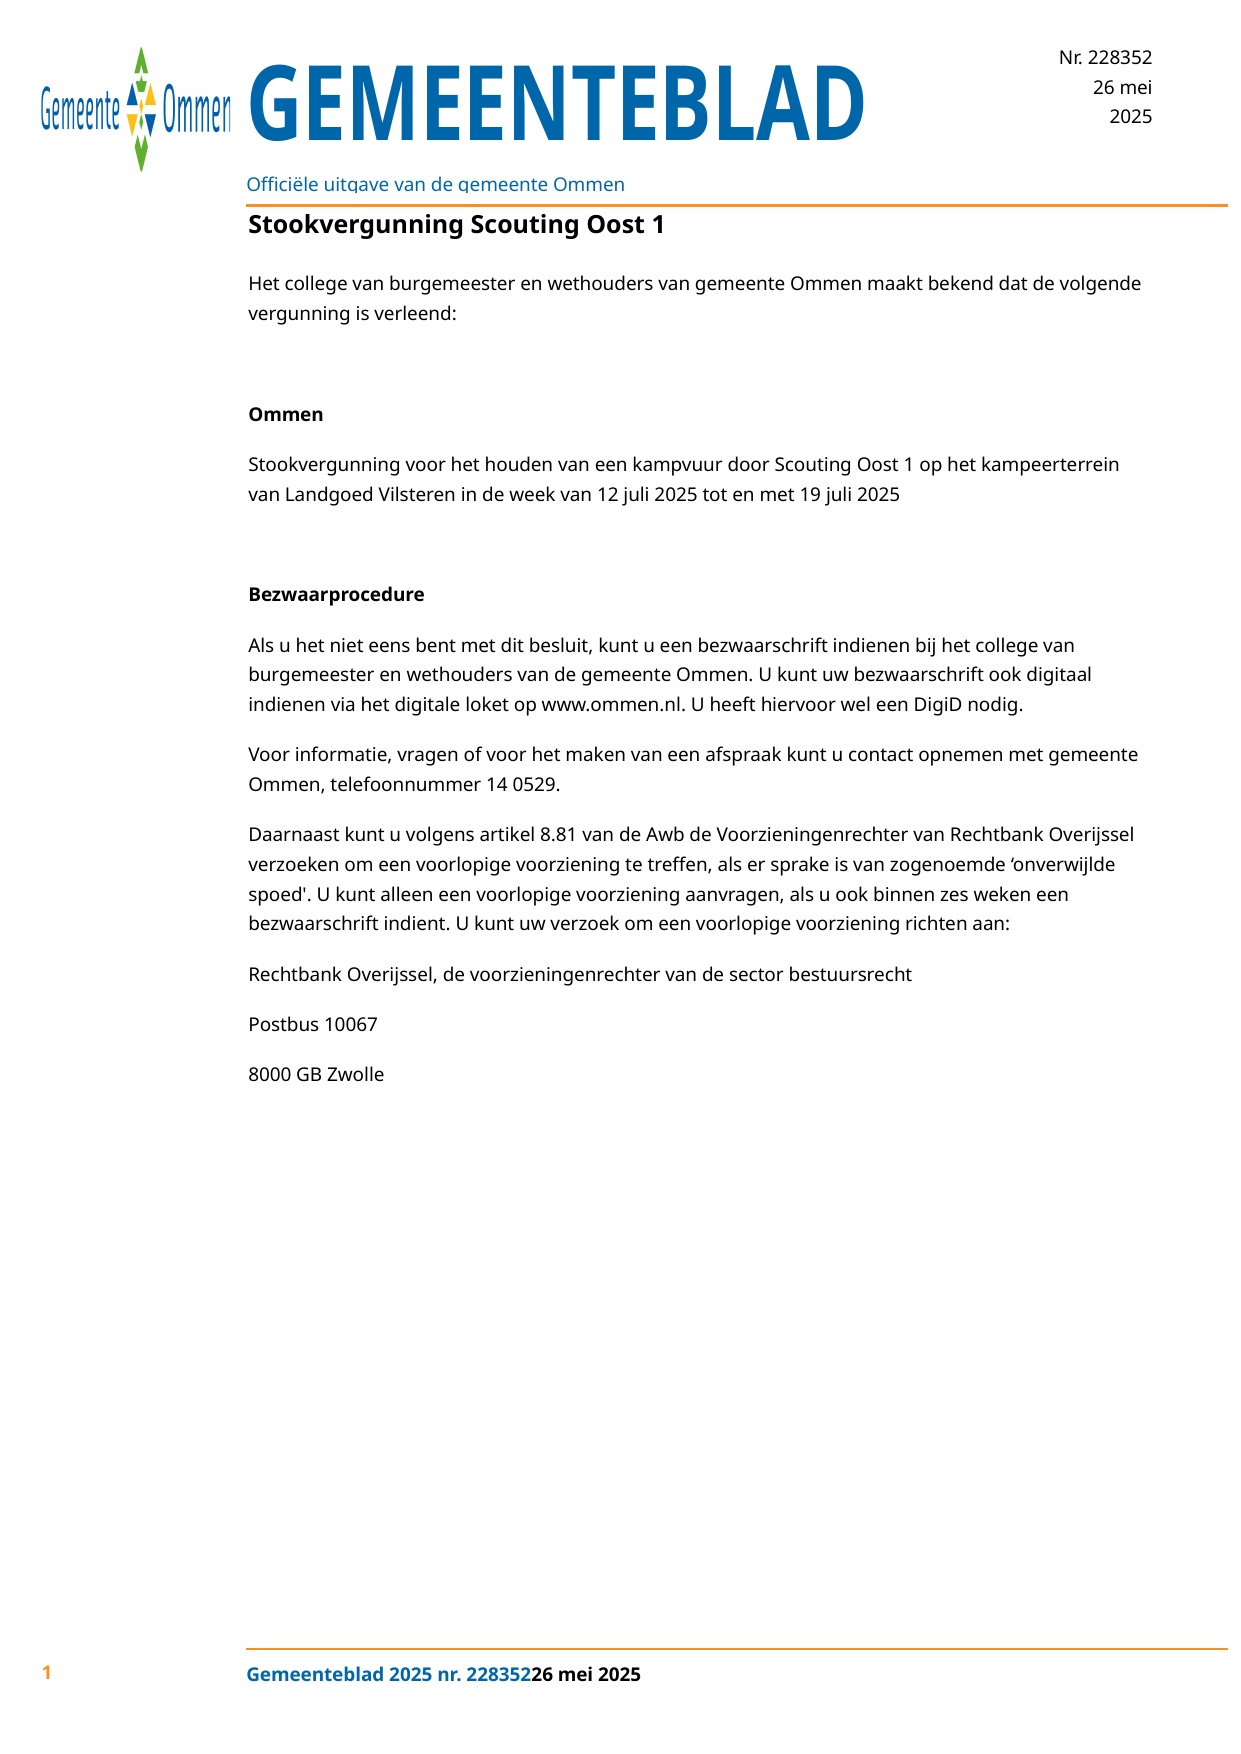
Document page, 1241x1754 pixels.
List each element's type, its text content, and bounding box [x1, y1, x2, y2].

picture [41, 47, 231, 172]
text 8000 GB Zwolle [248, 1062, 1152, 1087]
text Stookvergunning Scouting Oost 1 [248, 207, 1152, 241]
text Rechtbank Overijssel, de voorzieningenrechter van de sector bestuursrecht [248, 961, 1152, 986]
text Als u het niet eens bent met dit besluit, kunt u een bezwaarschrift indienen bij het college van burgemeester en wethouders van de gemeente Ommen. U kunt uw bezwaarschrift ook digitaal indienen via het digitale loket op www.ommen.nl. U heeft hiervoor wel een DigiD nodig. [248, 632, 1152, 717]
text Ommen [248, 401, 1152, 426]
text Voor informatie, vragen of voor het maken van een afspraak kunt u contact opnemen met gemeente Ommen, telefoonnummer 14 0529. [248, 742, 1152, 797]
text Postbus 10067 [248, 1011, 1152, 1037]
text Stookvergunning voor het houden van een kampvuur door Scouting Oost 1 op het kampeerterrein van Landgoed Vilsteren in de week van 12 juli 2025 tot en met 19 juli 2025 [248, 451, 1152, 506]
text Het college van burgemeester en wethouders van gemeente Ommen maakt bekend dat de volgende vergunning is verleend: [248, 270, 1152, 326]
text Daarnaast kunt u volgens artikel 8.81 van de Awb de Voorzieningenrechter van Rechtbank Overijssel verzoeken om een voorlopige voorziening te treffen, als er sprake is van zogenoemde ‘onverwijlde spoed'. U kunt alleen een voorlopige voorziening aanvragen, als u ook binnen zes weken een bezwaarschrift indient. U kunt uw verzoek om een voorlopige voorziening richten aan: [248, 822, 1152, 936]
text Bezwaarprocedure [248, 582, 1152, 607]
